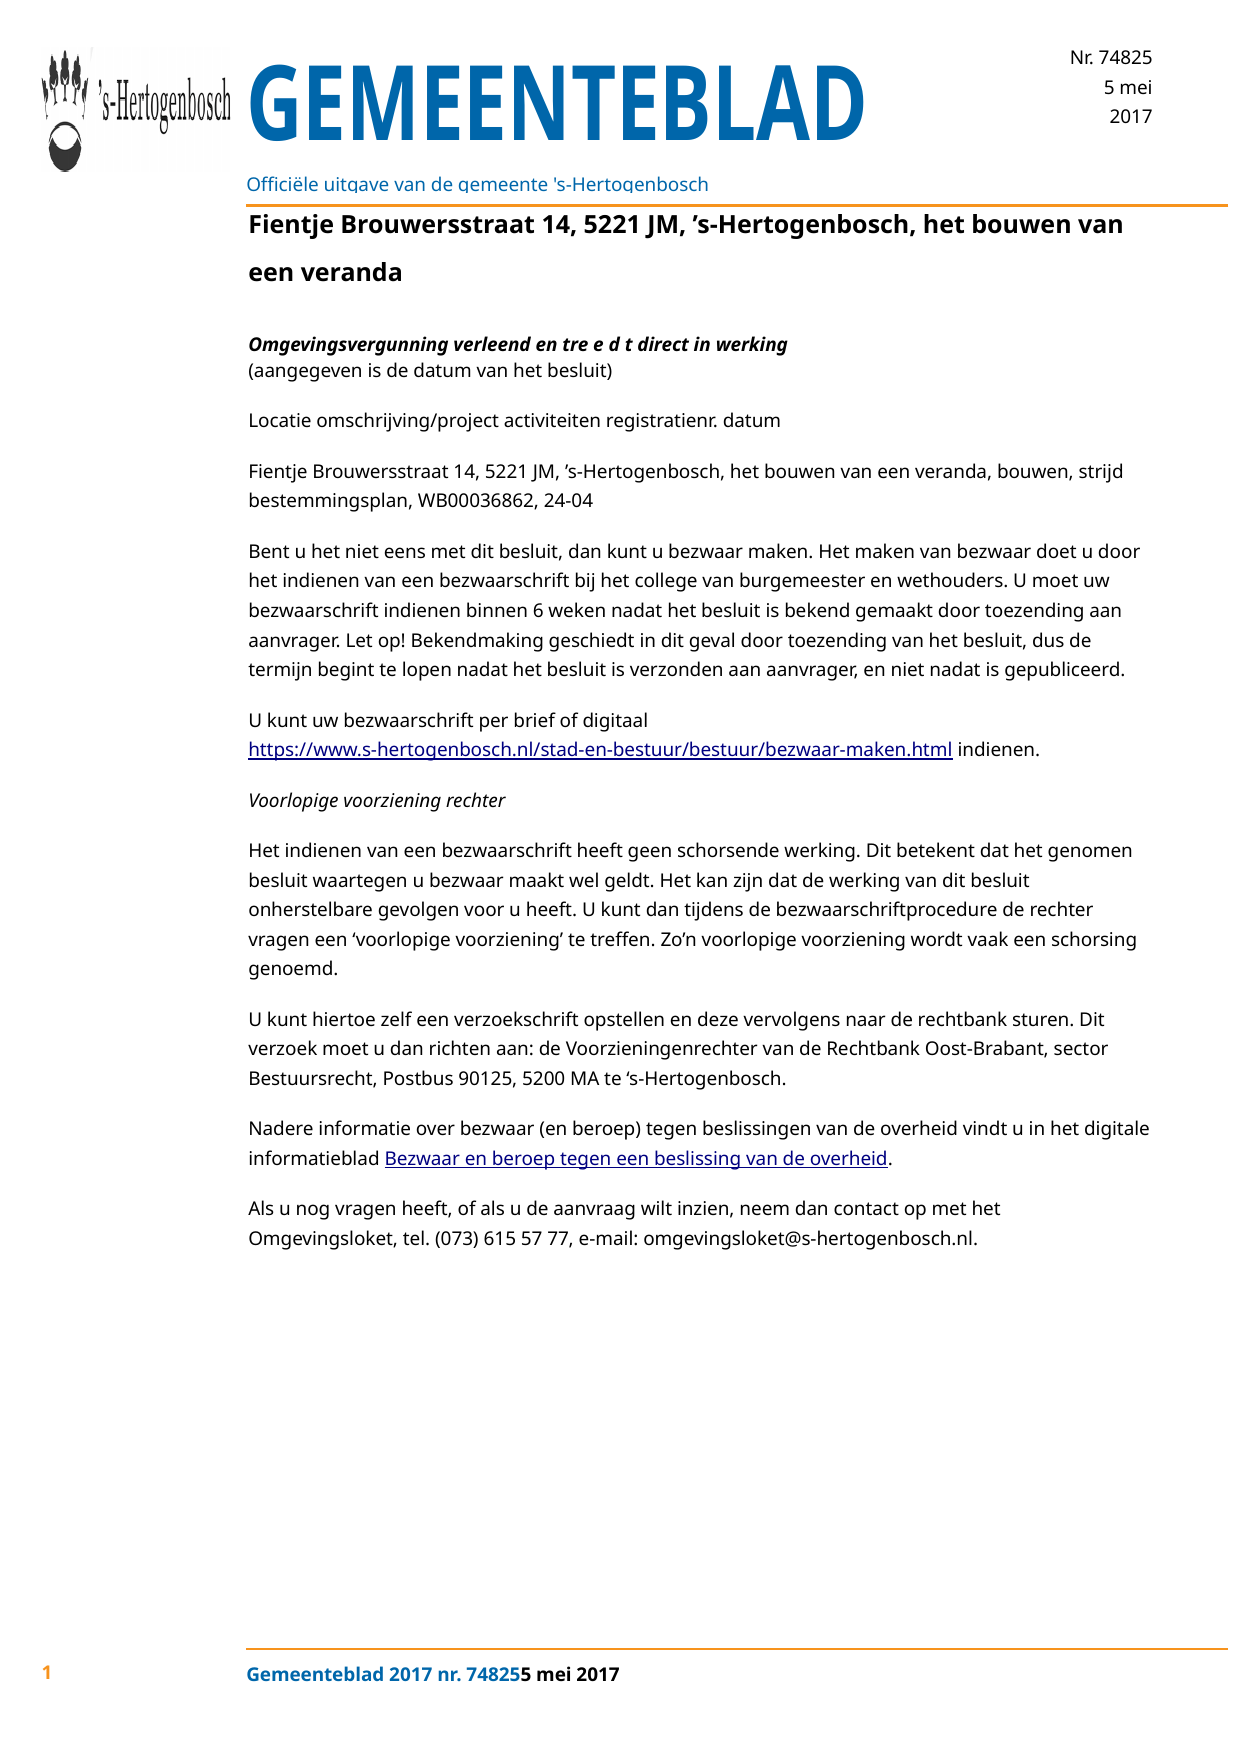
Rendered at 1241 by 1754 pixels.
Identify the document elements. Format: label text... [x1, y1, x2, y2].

text U kunt uw bezwaarschrift per brief of digitaal https://www.s-hertogenbosch.nl/stad-en-bestuur/bestuur/bezwaar-maken.html indienen. [248, 707, 1152, 762]
text Omgevingsvergunning verleend en tre e d t direct in werking [248, 331, 1152, 357]
text Nadere informatie over bezwaar (en beroep) tegen beslissingen van de overheid vindt u in het digitale informatieblad Bezwaar en beroep tegen een beslissing van de overheid. [248, 1116, 1152, 1171]
text Bent u het niet eens met dit besluit, dan kunt u bezwaar maken. Het maken van bezwaar doet u door het indienen van een bezwaarschrift bij het college van burgemeester en wethouders. U moet uw bezwaarschrift indienen binnen 6 weken nadat het besluit is bekend gemaakt door toezending aan aanvrager. Let op! Bekendmaking geschiedt in dit geval door toezending van het besluit, dus de termijn begint te lopen nadat het besluit is verzonden aan aanvrager, en niet nadat is gepubliceerd. [248, 538, 1152, 682]
text Voorlopige voorziening rechter [248, 787, 1152, 812]
picture [41, 47, 231, 172]
text Als u nog vragen heeft, of als u de aanvraag wilt inzien, neem dan contact op met het Omgevingsloket, tel. (073) 615 57 77, e-mail: omgevingsloket@s-hertogenbosch.nl. [248, 1196, 1152, 1251]
text Locatie omschrijving/project activiteiten registratienr. datum [248, 408, 1152, 433]
text Fientje Brouwersstraat 14, 5221 JM, ’s-Hertogenbosch, het bouwen van een veranda, bouwen, strijd bestemmingsplan, WB00036862, 24-04 [248, 458, 1152, 513]
text Fientje Brouwersstraat 14, 5221 JM, ’s-Hertogenbosch, het bouwen van een veranda [248, 207, 1152, 288]
text Het indienen van een bezwaarschrift heeft geen schorsende werking. Dit betekent dat het genomen besluit waartegen u bezwaar maakt wel geldt. Het kan zijn dat de werking van dit besluit onherstelbare gevolgen voor u heeft. U kunt dan tijdens de bezwaarschriftprocedure de rechter vragen een ‘voorlopige voorziening’ te treffen. Zo’n voorlopige voorziening wordt vaak een schorsing genoemd. [248, 837, 1152, 981]
text U kunt hiertoe zelf een verzoekschrift opstellen en deze vervolgens naar de rechtbank sturen. Dit verzoek moet u dan richten aan: de Voorzieningenrechter van de Rechtbank Oost-Brabant, sector Bestuursrecht, Postbus 90125, 5200 MA te ‘s-Hertogenbosch. [248, 1006, 1152, 1091]
text (aangegeven is de datum van het besluit) [248, 357, 1152, 383]
